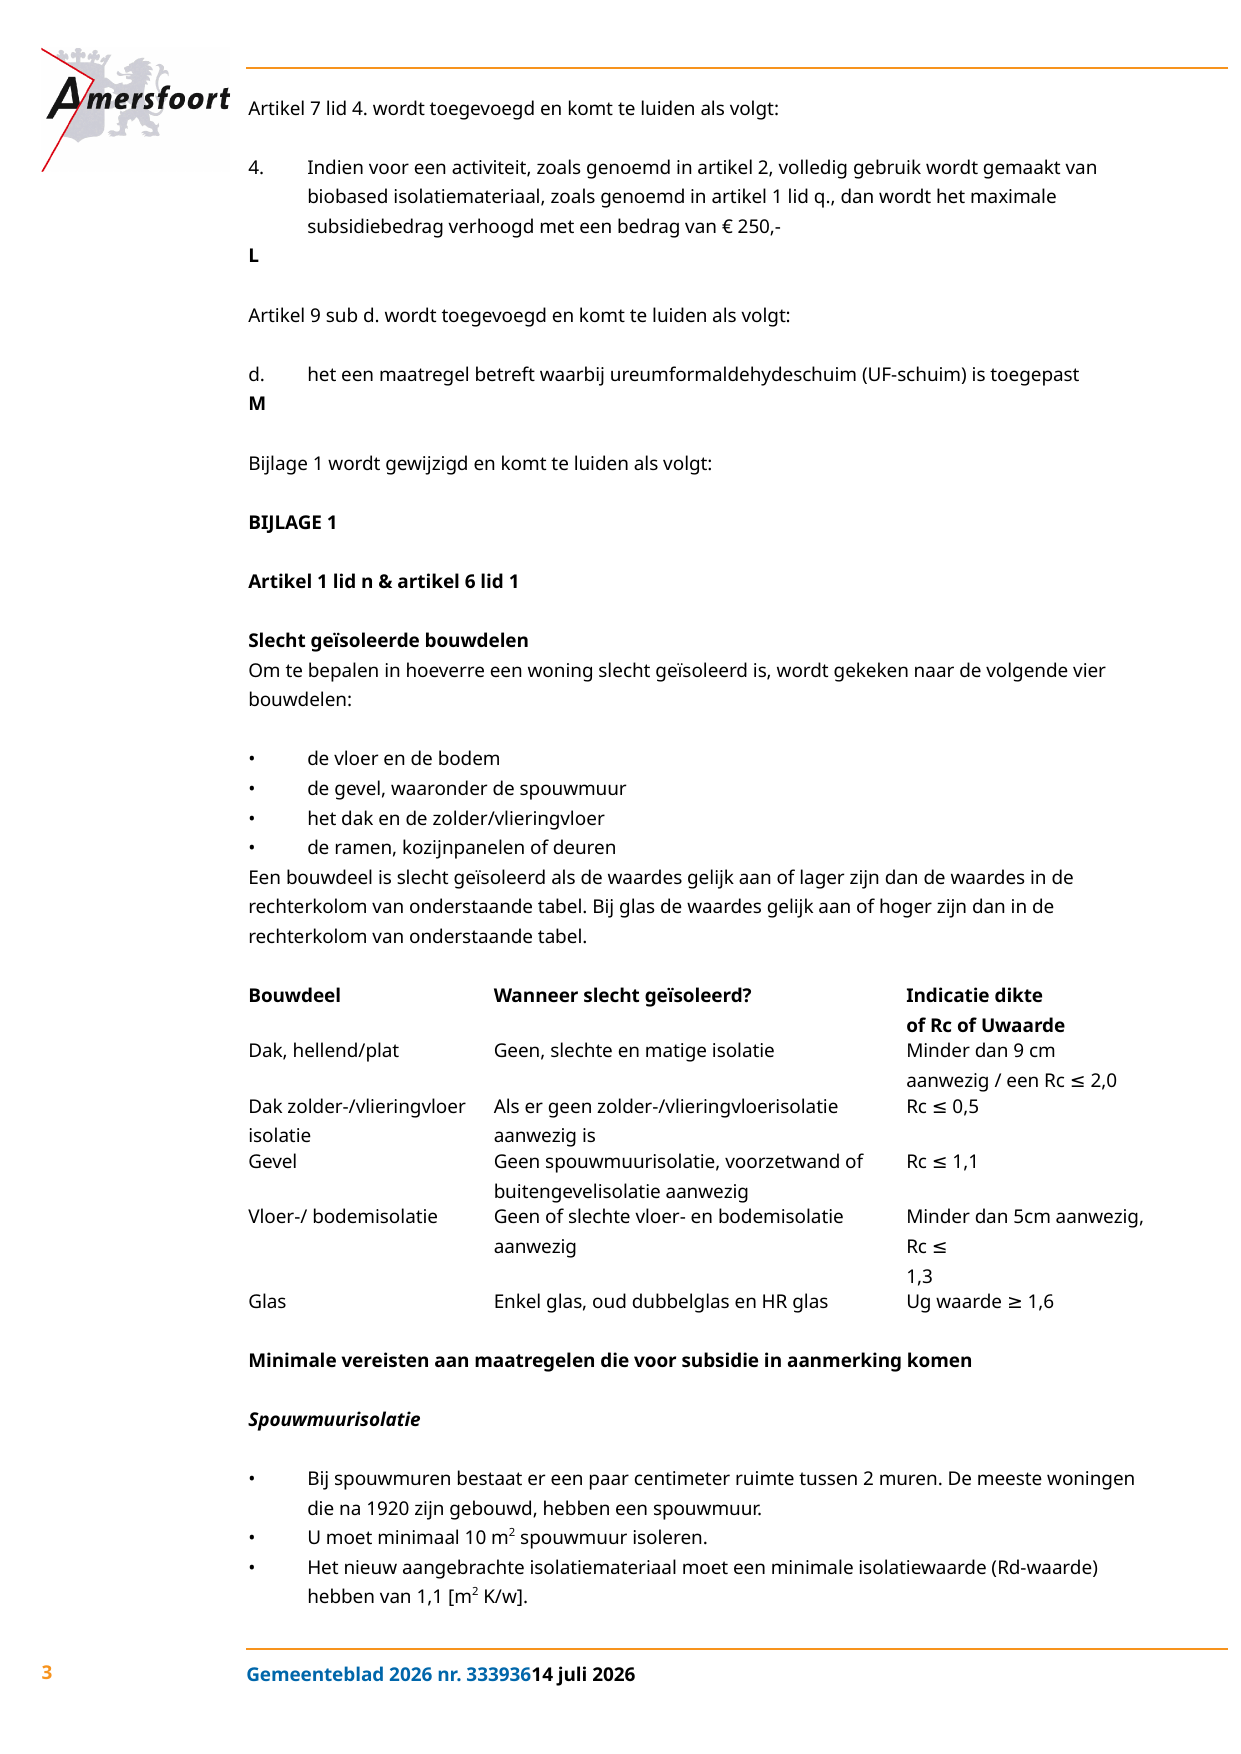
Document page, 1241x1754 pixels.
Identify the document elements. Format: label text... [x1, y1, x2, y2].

table_cell Gevel [248, 1148, 493, 1204]
list U moet minimaal 10 m2 spouwmuur isoleren. [248, 1524, 1152, 1550]
list Het nieuw aangebrachte isolatiemateriaal moet een minimale isolatiewaarde (Rd-waarde) hebben van 1,1 [m2 K/w]. [248, 1554, 1152, 1609]
table_cell Minder dan 9 cm aanwezig / een Rc ≤ 2,0 [906, 1038, 1152, 1093]
list de vloer en de bodem [248, 746, 1152, 771]
text Artikel 9 sub d. wordt toegevoegd en komt te luiden als volgt: [248, 302, 1152, 328]
table_cell Ug waarde ≥ 1,6 [906, 1289, 1152, 1314]
text Bijlage 1 wordt gewijzigd en komt te luiden als volgt: [248, 450, 1152, 476]
table_cell Dak, hellend/plat [248, 1038, 493, 1093]
list het dak en de zolder/vlieringvloer [248, 805, 1152, 831]
table_cell Enkel glas, oud dubbelglas en HR glas [494, 1289, 906, 1314]
table_cell Vloer-/ bodemisolatie [248, 1204, 493, 1288]
table_cell Dak zolder-/vlieringvloer isolatie [248, 1093, 493, 1148]
text Artikel 1 lid n & artikel 6 lid 1 [248, 568, 1152, 594]
list Indien voor een activiteit, zoals genoemd in artikel 2, volledig gebruik wordt gemaakt van biobased isolatiemateriaal, zoals genoemd in artikel 1 lid q., dan wordt het maximale subsidiebedrag verhoogd met een bedrag van € 250,- [248, 154, 1152, 239]
table_header Wanneer slecht geïsoleerd? [494, 983, 906, 1038]
text Spouwmuurisolatie [248, 1406, 1152, 1432]
table_cell Geen spouwmuurisolatie, voorzetwand of buitengevelisolatie aanwezig [494, 1148, 906, 1204]
table_cell Geen, slechte en matige isolatie [494, 1038, 906, 1093]
text Artikel 7 lid 4. wordt toegevoegd en komt te luiden als volgt: [248, 95, 1152, 121]
text L [248, 243, 1152, 268]
text Om te bepalen in hoeverre een woning slecht geïsoleerd is, wordt gekeken naar de volgende vier bouwdelen: [248, 657, 1152, 712]
list Bij spouwmuren bestaat er een paar centimeter ruimte tussen 2 muren. De meeste woningen die na 1920 zijn gebouwd, hebben een spouwmuur. [248, 1465, 1152, 1521]
table_cell Glas [248, 1289, 493, 1314]
list de ramen, kozijnpanelen of deuren [248, 834, 1152, 860]
table_cell Als er geen zolder-/vlieringvloerisolatie aanwezig is [494, 1093, 906, 1148]
text Slecht geïsoleerde bouwdelen [248, 627, 1152, 653]
table_cell Rc ≤ 0,5 [906, 1093, 1152, 1148]
table_header Indicatie dikte of Rc of Uwaarde [906, 983, 1152, 1038]
picture [41, 47, 231, 172]
text Minimale vereisten aan maatregelen die voor subsidie in aanmerking komen [248, 1347, 1152, 1373]
text BIJLAGE 1 [248, 509, 1152, 535]
list de gevel, waaronder de spouwmuur [248, 775, 1152, 801]
table_cell Minder dan 5cm aanwezig, Rc ≤ 1,3 [906, 1204, 1152, 1288]
text Een bouwdeel is slecht geïsoleerd als de waardes gelijk aan of lager zijn dan de waardes in de rechterkolom van onderstaande tabel. Bij glas de waardes gelijk aan of hoger zijn dan in de rechterkolom van onderstaande tabel. [248, 864, 1152, 949]
list het een maatregel betreft waarbij ureumformaldehydeschuim (UF-schuim) is toegepast [248, 361, 1152, 387]
table_cell Geen of slechte vloer- en bodemisolatie aanwezig [494, 1204, 906, 1288]
table_cell Rc ≤ 1,1 [906, 1148, 1152, 1204]
text M [248, 391, 1152, 416]
table_header Bouwdeel [248, 983, 493, 1038]
